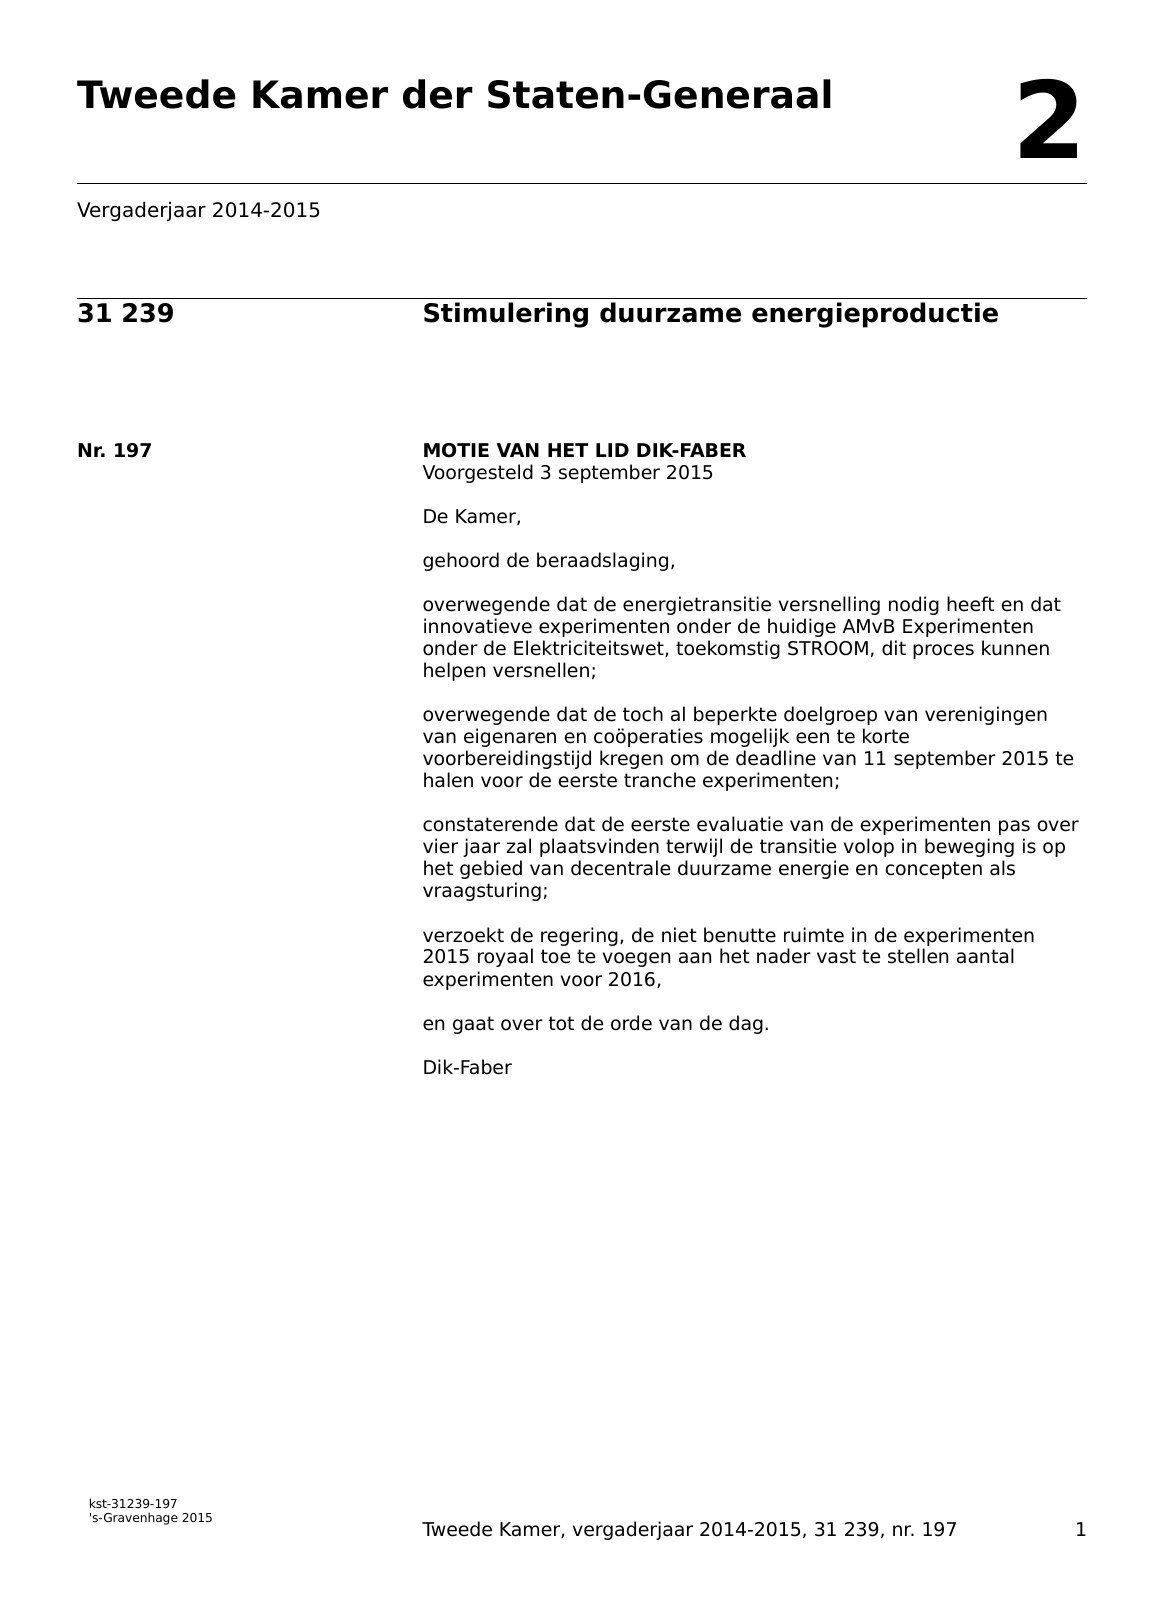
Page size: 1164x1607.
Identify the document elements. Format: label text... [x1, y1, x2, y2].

table_header Tweede Kamer der Staten-Generaal [77, 59, 886, 183]
subtitle Nr. 197 MOTIE VAN HET LID DIK-FABER [77, 440, 1087, 462]
table_header 2 [886, 59, 1087, 183]
text kst-31239-197 [88, 1497, 323, 1511]
text constaterende dat de eerste evaluatie van de experimenten pas over vier jaar zal plaatsvinden terwijl de transitie volop in beweging is op het gebied van decentrale duurzame energie en concepten als vraagsturing; [422, 814, 1087, 902]
text gehoord de beraadslaging, [422, 550, 1087, 572]
subtitle 31 239 Stimulering duurzame energieproductie [77, 299, 1087, 329]
text en gaat over tot de orde van de dag. [422, 1013, 1087, 1034]
text overwegende dat de toch al beperkte doelgroep van verenigingen van eigenaren en coöperaties mogelijk een te korte voorbereidingstijd kregen om de deadline van 11 september 2015 te halen voor de eerste tranche experimenten; [422, 704, 1087, 792]
text Dik-Faber [422, 1057, 1087, 1079]
text overwegende dat de energietransitie versnelling nodig heeft en dat innovatieve experimenten onder de huidige AMvB Experimenten onder de Elektriciteitswet, toekomstig STROOM, dit proces kunnen helpen versnellen; [422, 594, 1087, 682]
table_cell Vergaderjaar 2014-2015 [77, 184, 1087, 298]
text Voorgesteld 3 september 2015 [422, 462, 1087, 484]
text verzoekt de regering, de niet benutte ruimte in de experimenten 2015 royaal toe te voegen aan het nader vast te stellen aantal experimenten voor 2016, [422, 924, 1087, 990]
text De Kamer, [422, 506, 1087, 528]
text 's-Gravenhage 2015 [88, 1511, 323, 1525]
